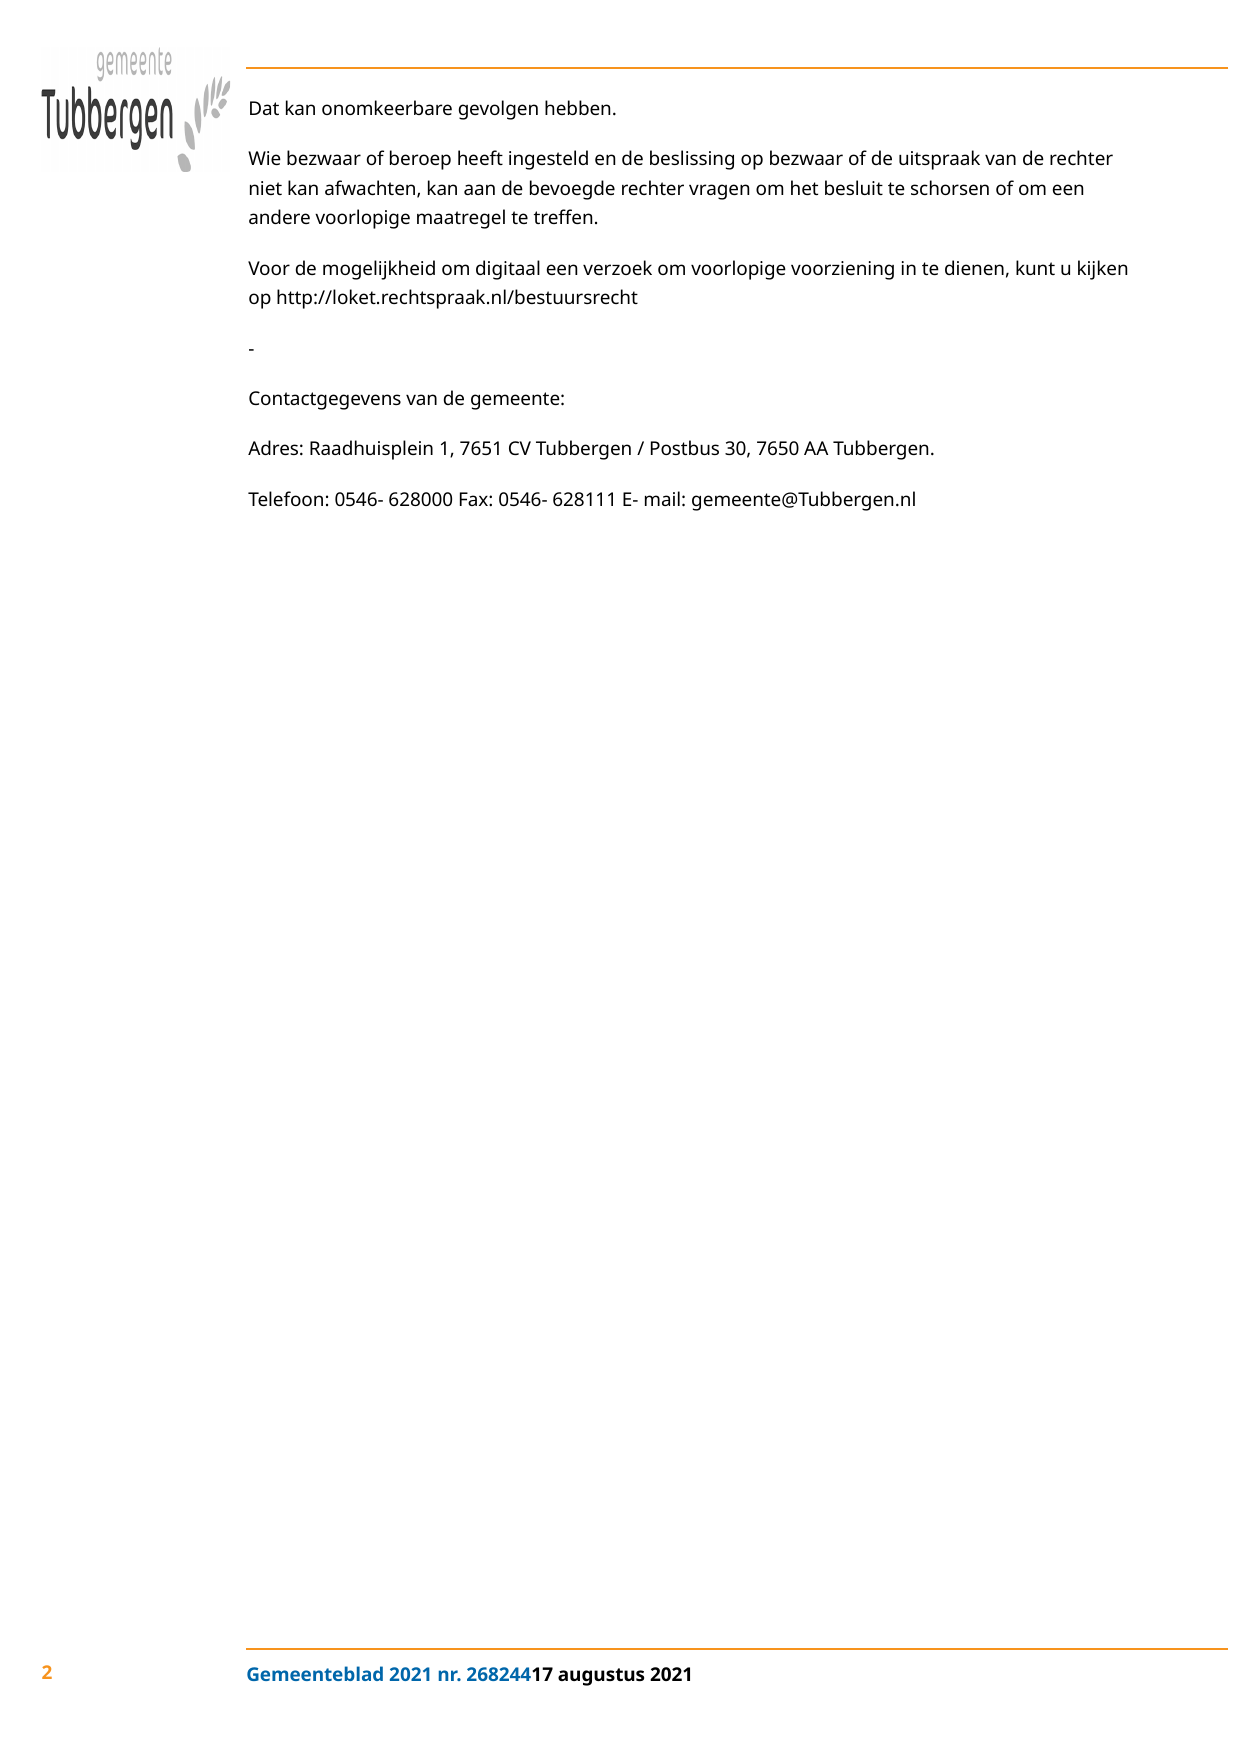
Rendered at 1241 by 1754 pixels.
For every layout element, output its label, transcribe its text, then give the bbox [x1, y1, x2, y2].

text Dat kan onomkeerbare gevolgen hebben. [248, 95, 1152, 121]
text Wie bezwaar of beroep heeft ingesteld en de beslissing op bezwaar of de uitspraak van de rechter niet kan afwachten, kan aan de bevoegde rechter vragen om het besluit te schorsen of om een andere voorlopige maatregel te treffen. [248, 145, 1152, 230]
text - [248, 335, 1152, 361]
text Contactgegevens van de gemeente: [248, 385, 1152, 411]
text Telefoon: 0546- 628000 Fax: 0546- 628111 E- mail: gemeente@Tubbergen.nl [248, 486, 1152, 512]
text Adres: Raadhuisplein 1, 7651 CV Tubbergen / Postbus 30, 7650 AA Tubbergen. [248, 436, 1152, 461]
picture [41, 47, 231, 172]
text Voor de mogelijkheid om digitaal een verzoek om voorlopige voorziening in te dienen, kunt u kijken op http://loket.rechtspraak.nl/bestuursrecht [248, 255, 1152, 310]
